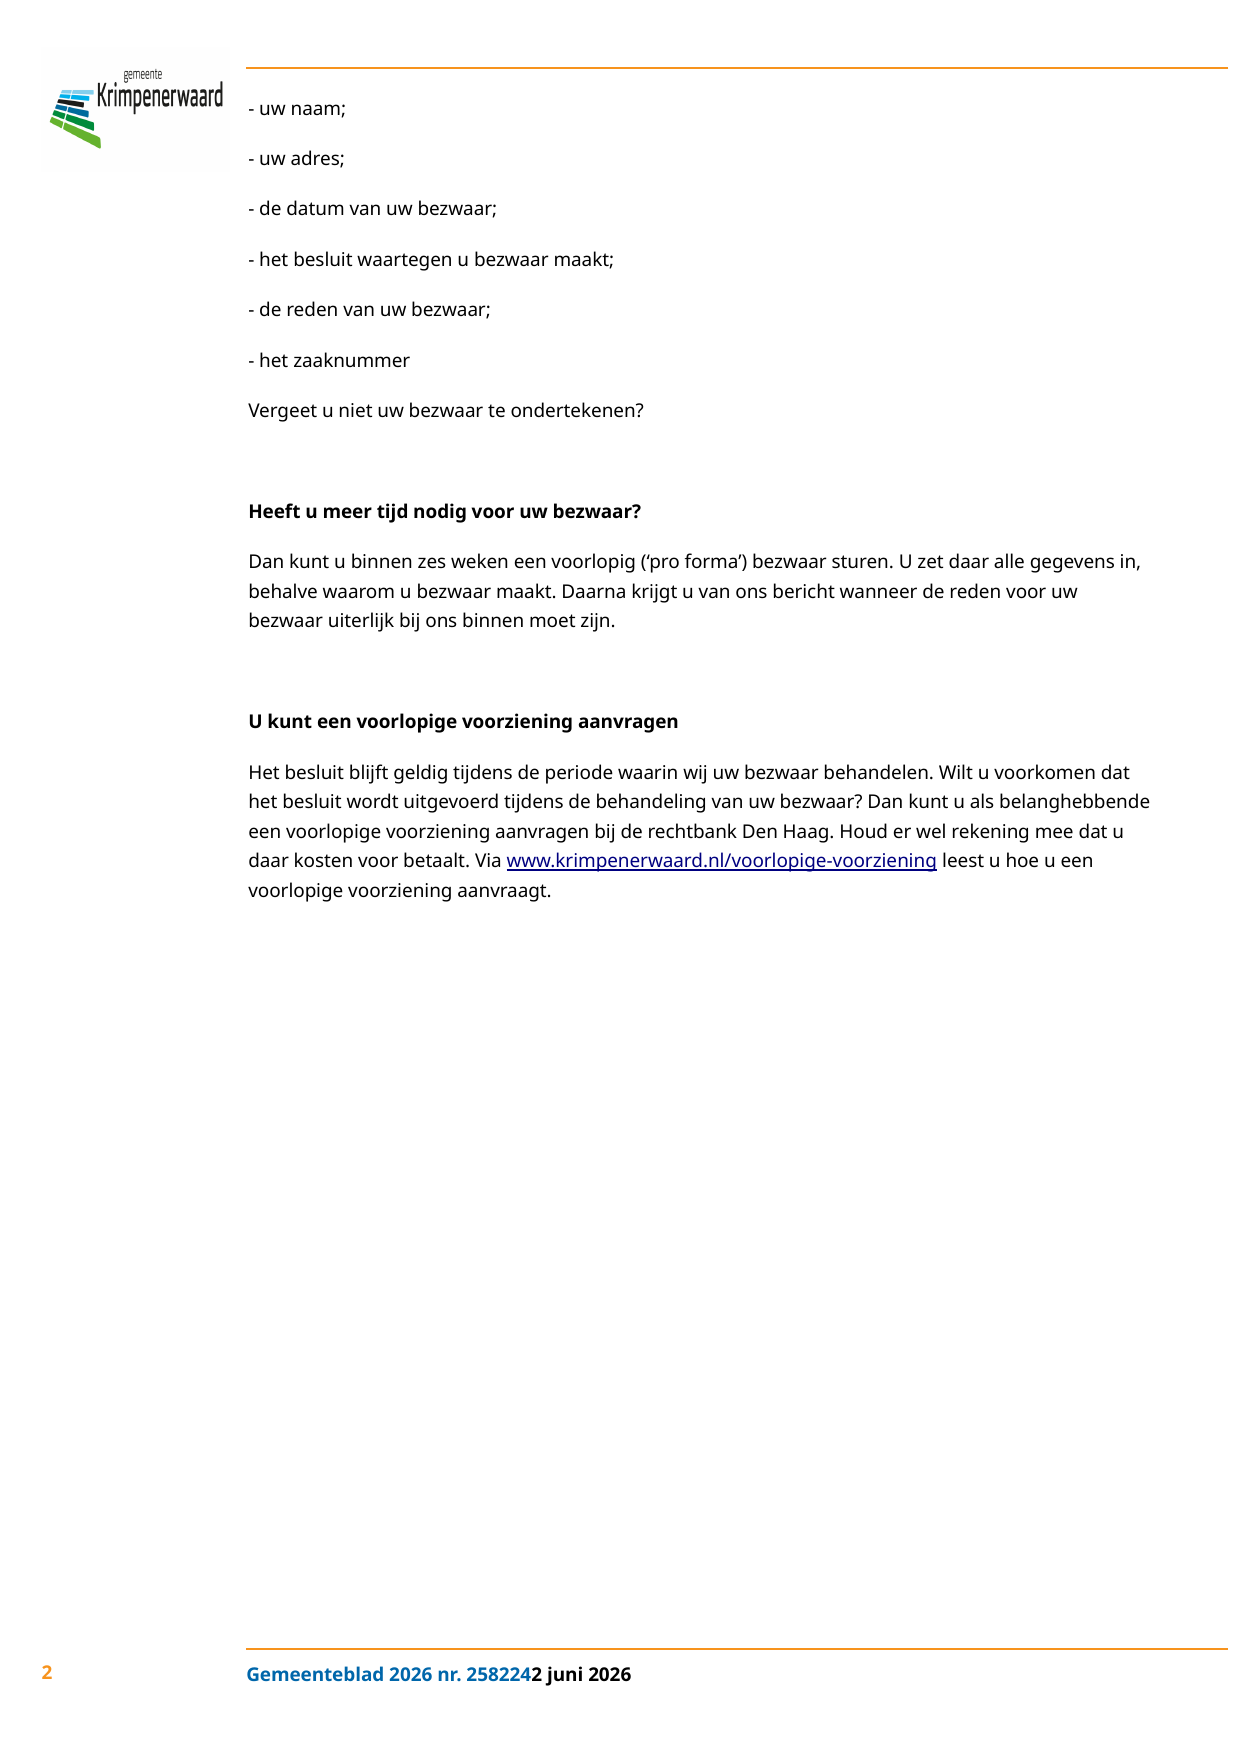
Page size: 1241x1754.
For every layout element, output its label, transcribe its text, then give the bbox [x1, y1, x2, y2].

text Het besluit blijft geldig tijdens de periode waarin wij uw bezwaar behandelen. Wilt u voorkomen dat het besluit wordt uitgevoerd tijdens de behandeling van uw bezwaar? Dan kunt u als belanghebbende een voorlopige voorziening aanvragen bij de rechtbank Den Haag. Houd er wel rekening mee dat u daar kosten voor betaalt. Via www.krimpenerwaard.nl/voorlopige-voorziening leest u hoe u een voorlopige voorziening aanvraagt. [248, 759, 1152, 903]
text - het besluit waartegen u bezwaar maakt; [248, 246, 1152, 272]
text - de datum van uw bezwaar; [248, 196, 1152, 221]
text - uw adres; [248, 145, 1152, 171]
text - het zaaknummer [248, 347, 1152, 373]
text - de reden van uw bezwaar; [248, 296, 1152, 322]
text Vergeet u niet uw bezwaar te ondertekenen? [248, 397, 1152, 423]
text Dan kunt u binnen zes weken een voorlopig (‘pro forma’) bezwaar sturen. U zet daar alle gegevens in, behalve waarom u bezwaar maakt. Daarna krijgt u van ons bericht wanneer de reden voor uw bezwaar uiterlijk bij ons binnen moet zijn. [248, 548, 1152, 633]
text Heeft u meer tijd nodig voor uw bezwaar? [248, 498, 1152, 524]
text - uw naam; [248, 95, 1152, 121]
text U kunt een voorlopige voorziening aanvragen [248, 708, 1152, 734]
picture [41, 47, 231, 172]
